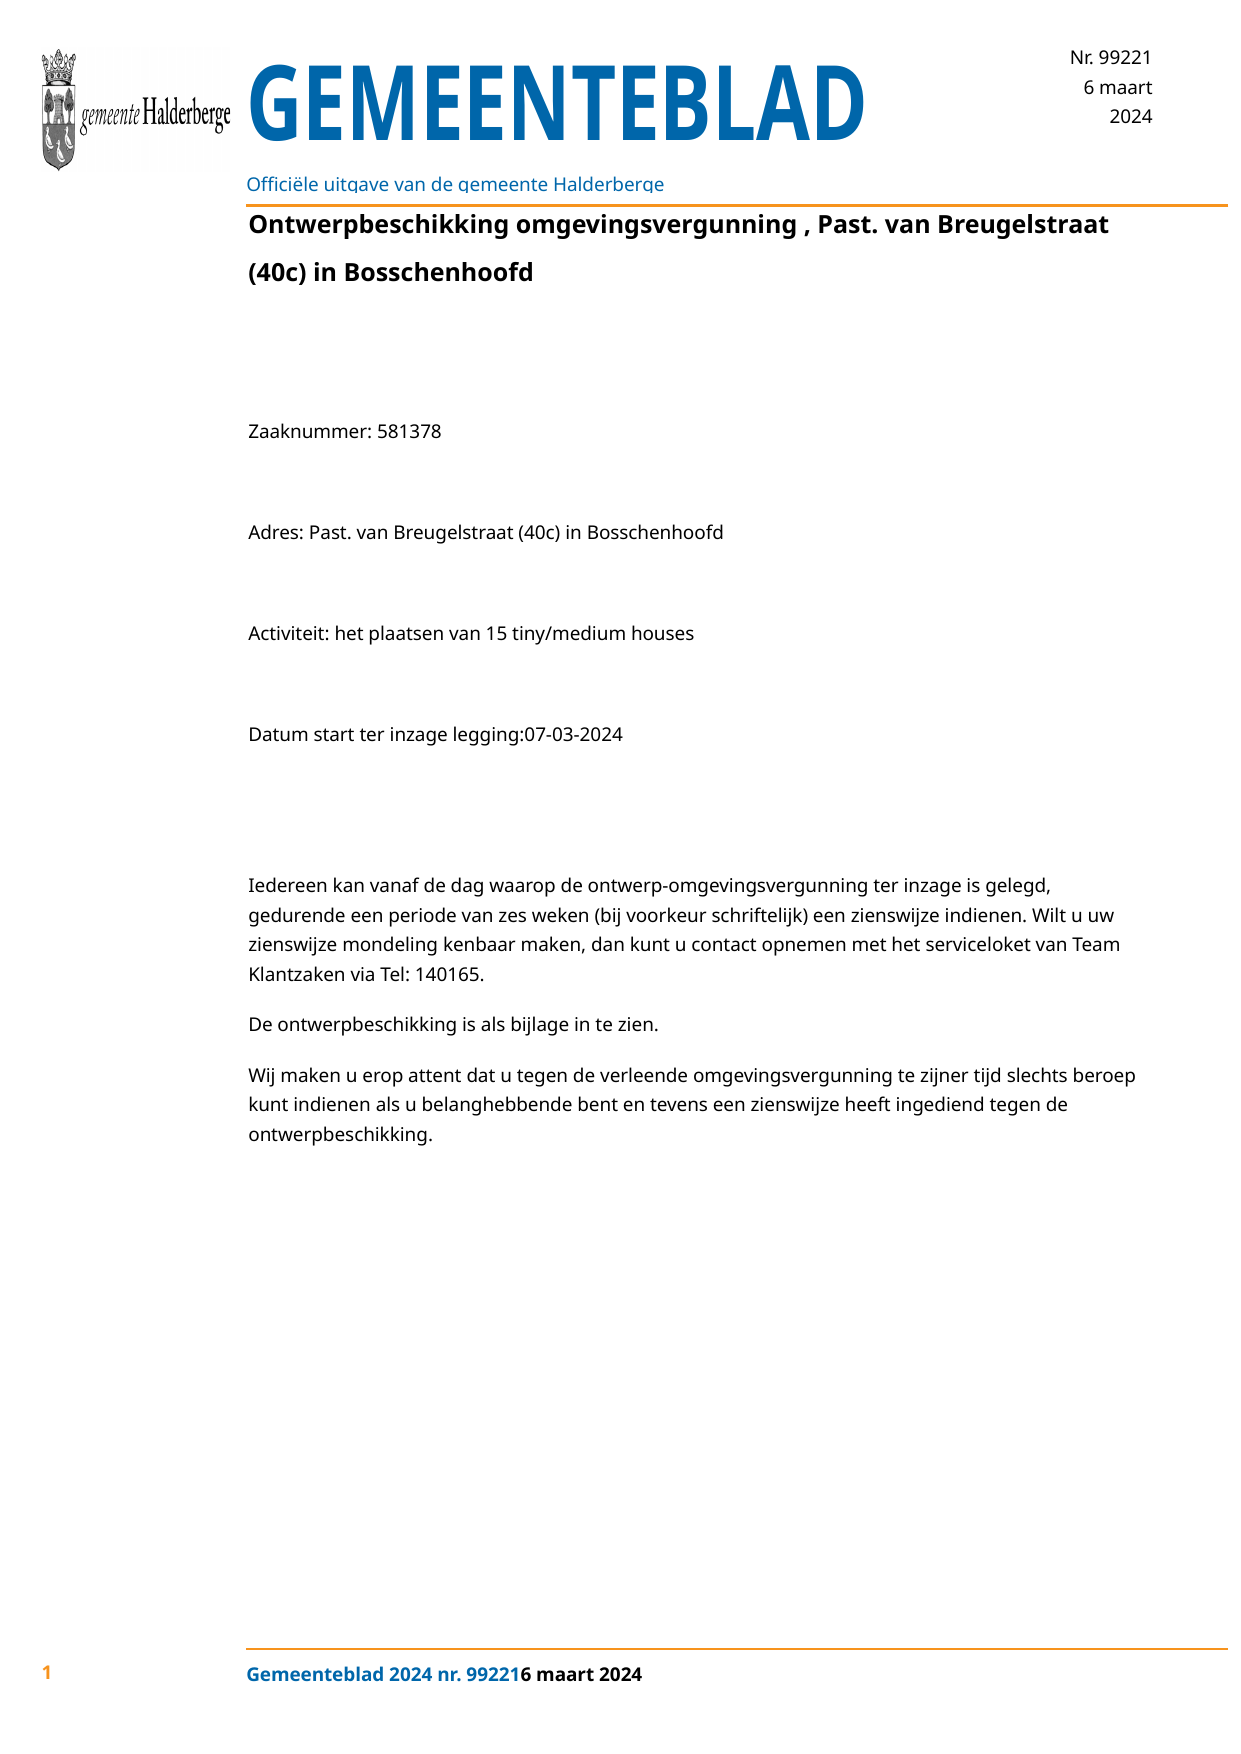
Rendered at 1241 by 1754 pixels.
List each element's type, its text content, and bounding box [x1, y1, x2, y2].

text Datum start ter inzage legging:07-03-2024 [248, 721, 1152, 747]
text Iedereen kan vanaf de dag waarop de ontwerp-omgevingsvergunning ter inzage is gelegd, gedurende een periode van zes weken (bij voorkeur schriftelijk) een zienswijze indienen. Wilt u uw zienswijze mondeling kenbaar maken, dan kunt u contact opnemen met het serviceloket van Team Klantzaken via Tel: 140165. [248, 872, 1152, 987]
text Zaaknummer: 581378 [248, 419, 1152, 444]
picture [41, 47, 231, 172]
text Activiteit: het plaatsen van 15 tiny/medium houses [248, 620, 1152, 646]
text De ontwerpbeschikking is als bijlage in te zien. [248, 1012, 1152, 1037]
text Adres: Past. van Breugelstraat (40c) in Bosschenhoofd [248, 519, 1152, 545]
text Ontwerpbeschikking omgevingsvergunning , Past. van Breugelstraat (40c) in Bosschenhoofd [248, 207, 1152, 288]
text Wij maken u erop attent dat u tegen de verleende omgevingsvergunning te zijner tijd slechts beroep kunt indienen als u belanghebbende bent en tevens een zienswijze heeft ingediend tegen de ontwerpbeschikking. [248, 1062, 1152, 1147]
